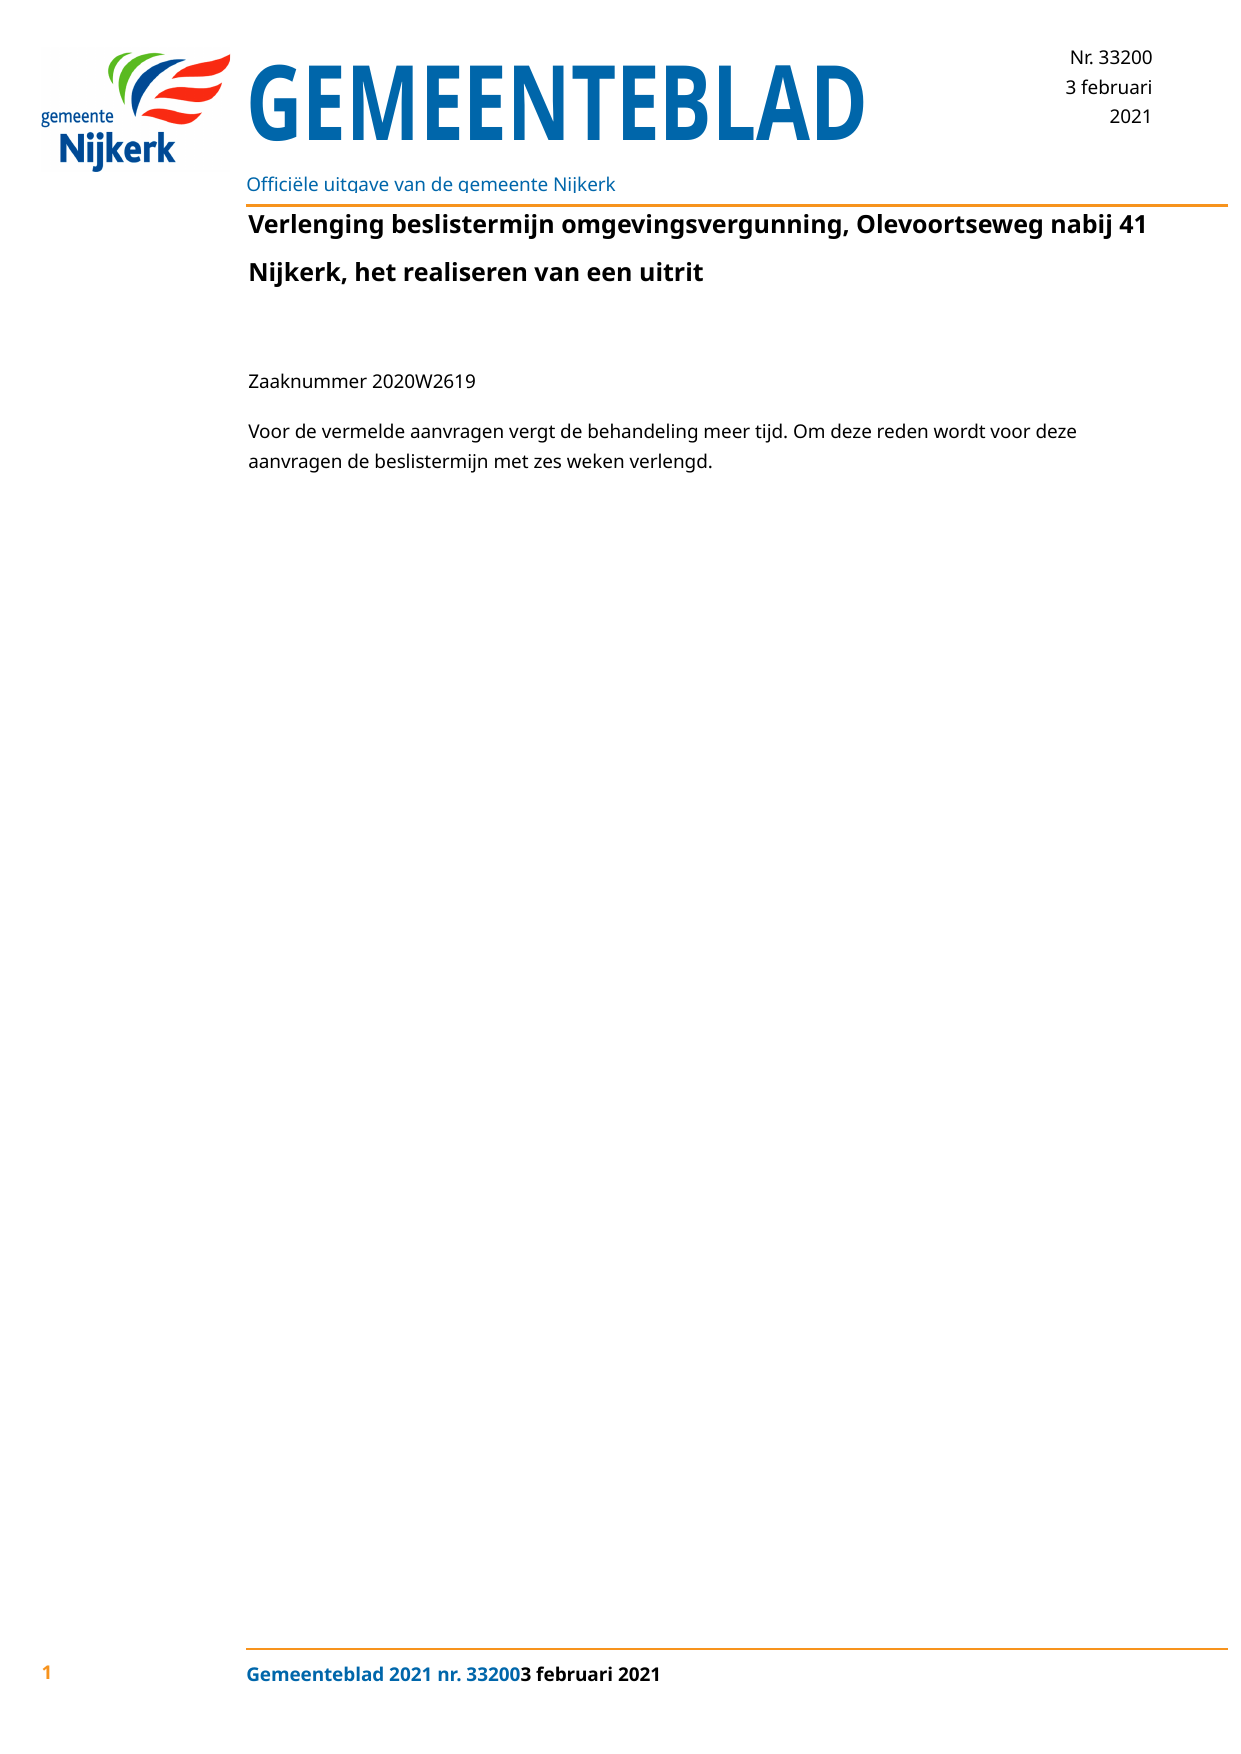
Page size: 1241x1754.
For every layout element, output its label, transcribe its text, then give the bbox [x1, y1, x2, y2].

text Voor de vermelde aanvragen vergt de behandeling meer tijd. Om deze reden wordt voor deze aanvragen de beslistermijn met zes weken verlengd. [248, 419, 1152, 474]
text Verlenging beslistermijn omgevingsvergunning, Olevoortseweg nabij 41 Nijkerk, het realiseren van een uitrit [248, 207, 1152, 288]
picture [41, 47, 231, 172]
text Zaaknummer 2020W2619 [248, 368, 1152, 394]
